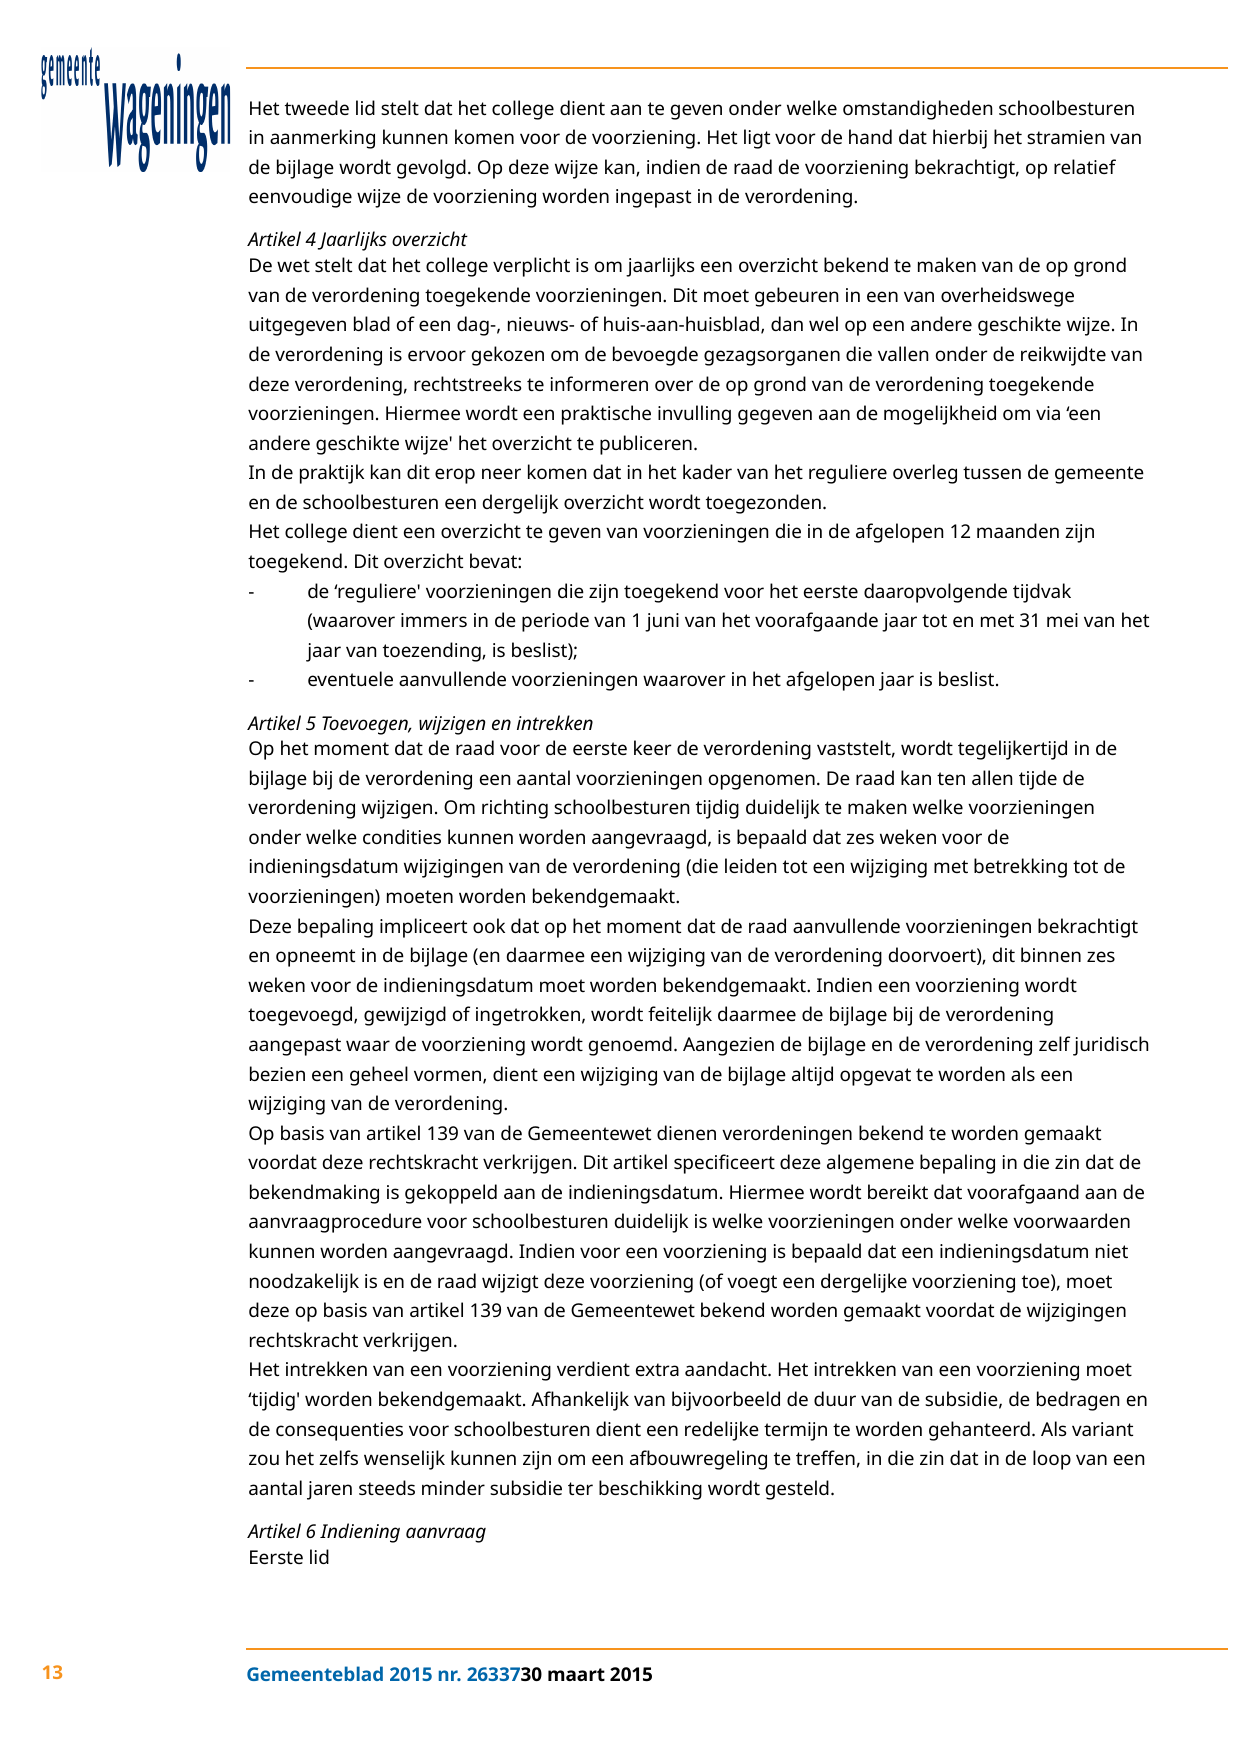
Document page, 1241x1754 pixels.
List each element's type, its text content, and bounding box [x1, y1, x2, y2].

text Eerste lid [248, 1544, 1152, 1569]
text Op basis van artikel 139 van de Gemeentewet dienen verordeningen bekend te worden gemaakt voordat deze rechtskracht verkrijgen. Dit artikel specificeert deze algemene bepaling in die zin dat de bekendmaking is gekoppeld aan de indieningsdatum. Hiermee wordt bereikt dat voorafgaand aan de aanvraagprocedure voor schoolbesturen duidelijk is welke voorzieningen onder welke voorwaarden kunnen worden aangevraagd. Indien voor een voorziening is bepaald dat een indieningsdatum niet noodzakelijk is en de raad wijzigt deze voorziening (of voegt een dergelijke voorziening toe), moet deze op basis van artikel 139 van de Gemeentewet bekend worden gemaakt voordat de wijzigingen rechtskracht verkrijgen. [248, 1120, 1152, 1353]
text Artikel 4 Jaarlijks overzicht [248, 227, 1152, 252]
list eventuele aanvullende voorzieningen waarover in het afgelopen jaar is beslist. [248, 667, 1152, 692]
text Artikel 5 Toevoegen, wijzigen en intrekken [248, 710, 1152, 735]
text De wet stelt dat het college verplicht is om jaarlijks een overzicht bekend te maken van de op grond van de verordening toegekende voorzieningen. Dit moet gebeuren in een van overheidswege uitgegeven blad of een dag-, nieuws- of huis-aan-huisblad, dan wel op een andere geschikte wijze. In de verordening is ervoor gekozen om de bevoegde gezagsorganen die vallen onder de reikwijdte van deze verordening, rechtstreeks te informeren over de op grond van de verordening toegekende voorzieningen. Hiermee wordt een praktische invulling gegeven aan de mogelijkheid om via ‘een andere geschikte wijze' het overzicht te publiceren. [248, 252, 1152, 456]
text Artikel 6 Indiening aanvraag [248, 1518, 1152, 1544]
text Op het moment dat de raad voor de eerste keer de verordening vaststelt, wordt tegelijkertijd in de bijlage bij de verordening een aantal voorzieningen opgenomen. De raad kan ten allen tijde de verordening wijzigen. Om richting schoolbesturen tijdig duidelijk te maken welke voorzieningen onder welke condities kunnen worden aangevraagd, is bepaald dat zes weken voor de indieningsdatum wijzigingen van de verordening (die leiden tot een wijziging met betrekking tot de voorzieningen) moeten worden bekendgemaakt. [248, 735, 1152, 909]
text In de praktijk kan dit erop neer komen dat in het kader van het reguliere overleg tussen de gemeente en de schoolbesturen een dergelijk overzicht wordt toegezonden. [248, 459, 1152, 515]
text Het intrekken van een voorziening verdient extra aandacht. Het intrekken van een voorziening moet ‘tijdig' worden bekendgemaakt. Afhankelijk van bijvoorbeeld de duur van de subsidie, de bedragen en de consequenties voor schoolbesturen dient een redelijke termijn te worden gehanteerd. Als variant zou het zelfs wenselijk kunnen zijn om een afbouwregeling te treffen, in die zin dat in de loop van een aantal jaren steeds minder subsidie ter beschikking wordt gesteld. [248, 1357, 1152, 1501]
text Het tweede lid stelt dat het college dient aan te geven onder welke omstandigheden schoolbesturen in aanmerking kunnen komen voor de voorziening. Het ligt voor de hand dat hierbij het stramien van de bijlage wordt gevolgd. Op deze wijze kan, indien de raad de voorziening bekrachtigt, op relatief eenvoudige wijze de voorziening worden ingepast in de verordening. [248, 95, 1152, 209]
text Deze bepaling impliceert ook dat op het moment dat de raad aanvullende voorzieningen bekrachtigt en opneemt in de bijlage (en daarmee een wijziging van de verordening doorvoert), dit binnen zes weken voor de indieningsdatum moet worden bekendgemaakt. Indien een voorziening wordt toegevoegd, gewijzigd of ingetrokken, wordt feitelijk daarmee de bijlage bij de verordening aangepast waar de voorziening wordt genoemd. Aangezien de bijlage en de verordening zelf juridisch bezien een geheel vormen, dient een wijziging van de bijlage altijd opgevat te worden als een wijziging van de verordening. [248, 913, 1152, 1116]
picture [41, 47, 231, 172]
list de ‘reguliere' voorzieningen die zijn toegekend voor het eerste daaropvolgende tijdvak (waarover immers in de periode van 1 juni van het voorafgaande jaar tot en met 31 mei van het jaar van toezending, is beslist); [248, 578, 1152, 663]
text Het college dient een overzicht te geven van voorzieningen die in de afgelopen 12 maanden zijn toegekend. Dit overzicht bevat: [248, 519, 1152, 574]
